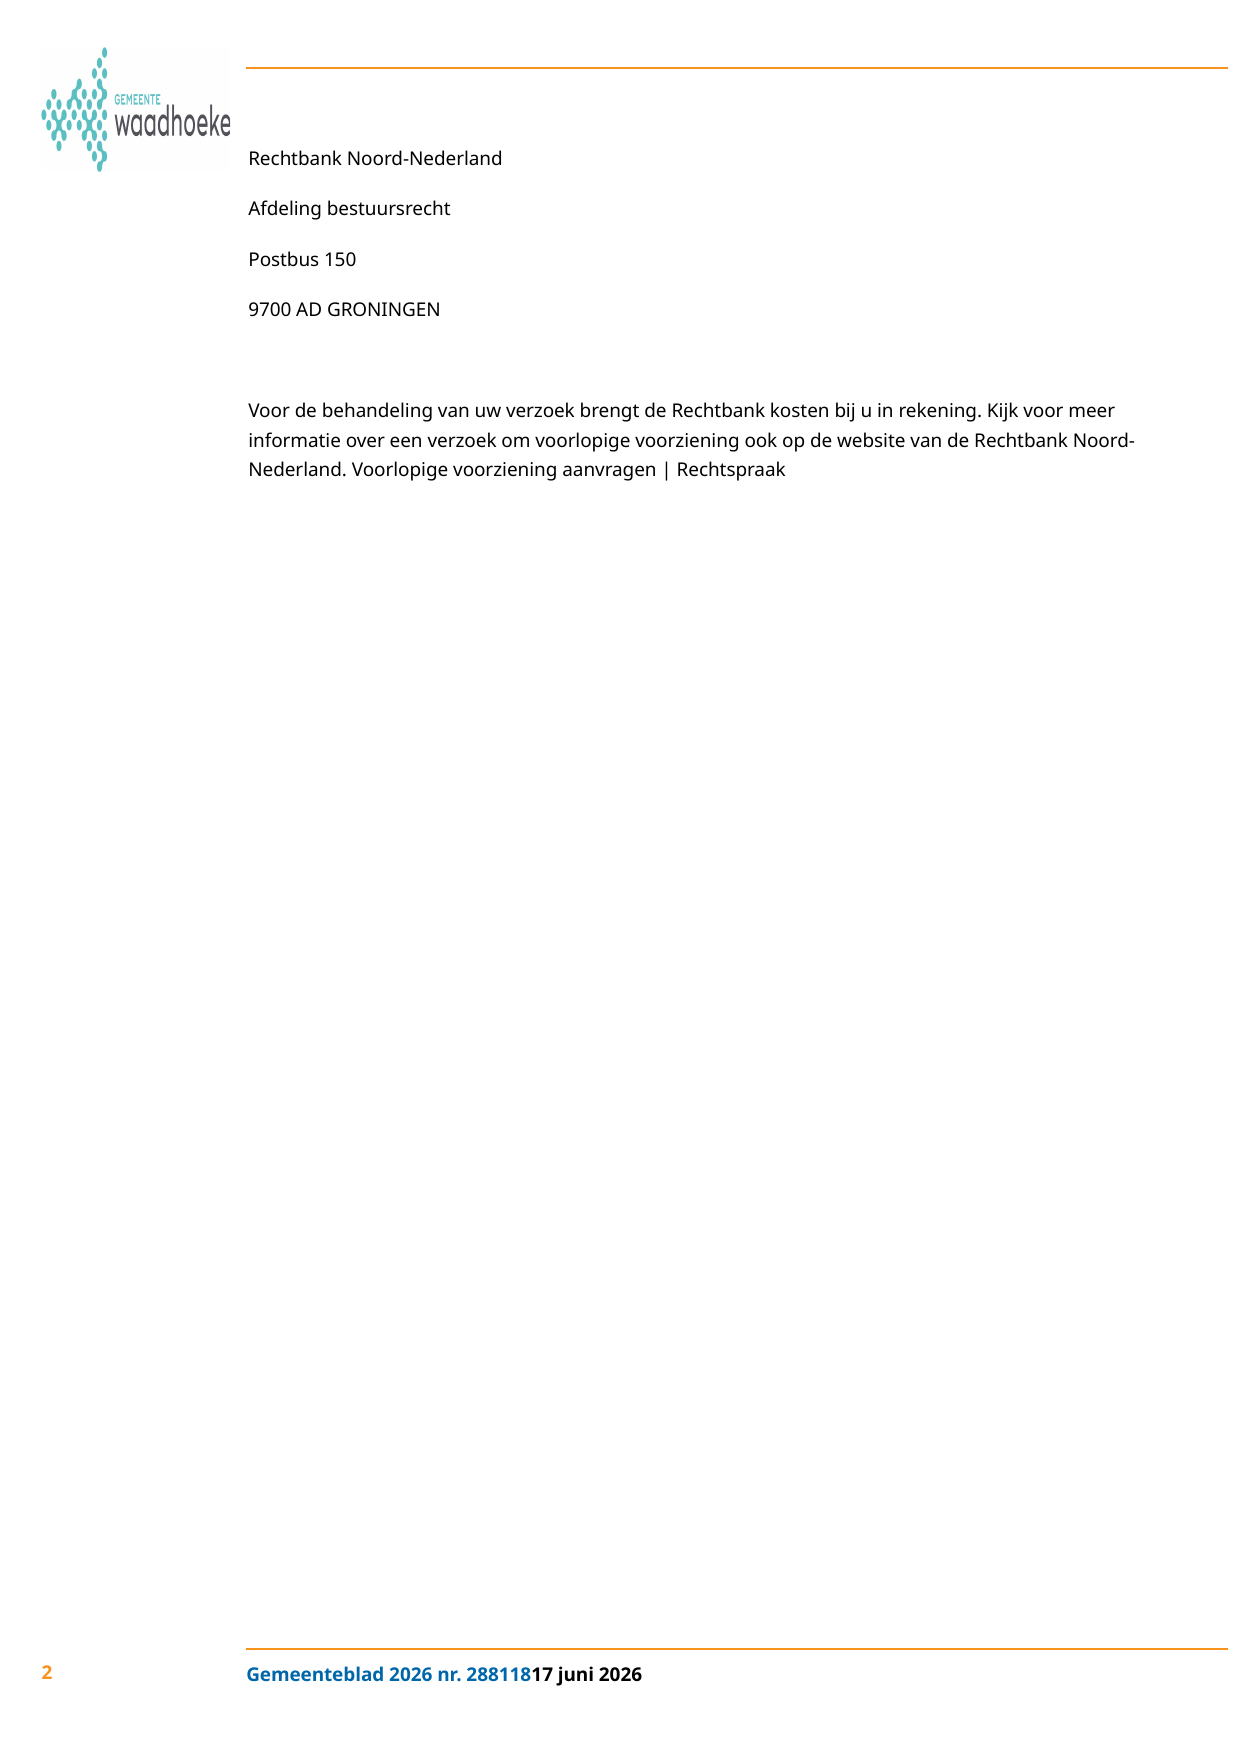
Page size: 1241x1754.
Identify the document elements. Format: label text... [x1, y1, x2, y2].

text Afdeling bestuursrecht [248, 196, 1152, 221]
text Rechtbank Noord-Nederland [248, 145, 1152, 171]
text Voor de behandeling van uw verzoek brengt de Rechtbank kosten bij u in rekening. Kijk voor meer informatie over een verzoek om voorlopige voorziening ook op de website van de Rechtbank Noord-Nederland. Voorlopige voorziening aanvragen | Rechtspraak [248, 397, 1152, 482]
picture [41, 47, 231, 172]
text 9700 AD GRONINGEN [248, 296, 1152, 322]
text Postbus 150 [248, 246, 1152, 272]
